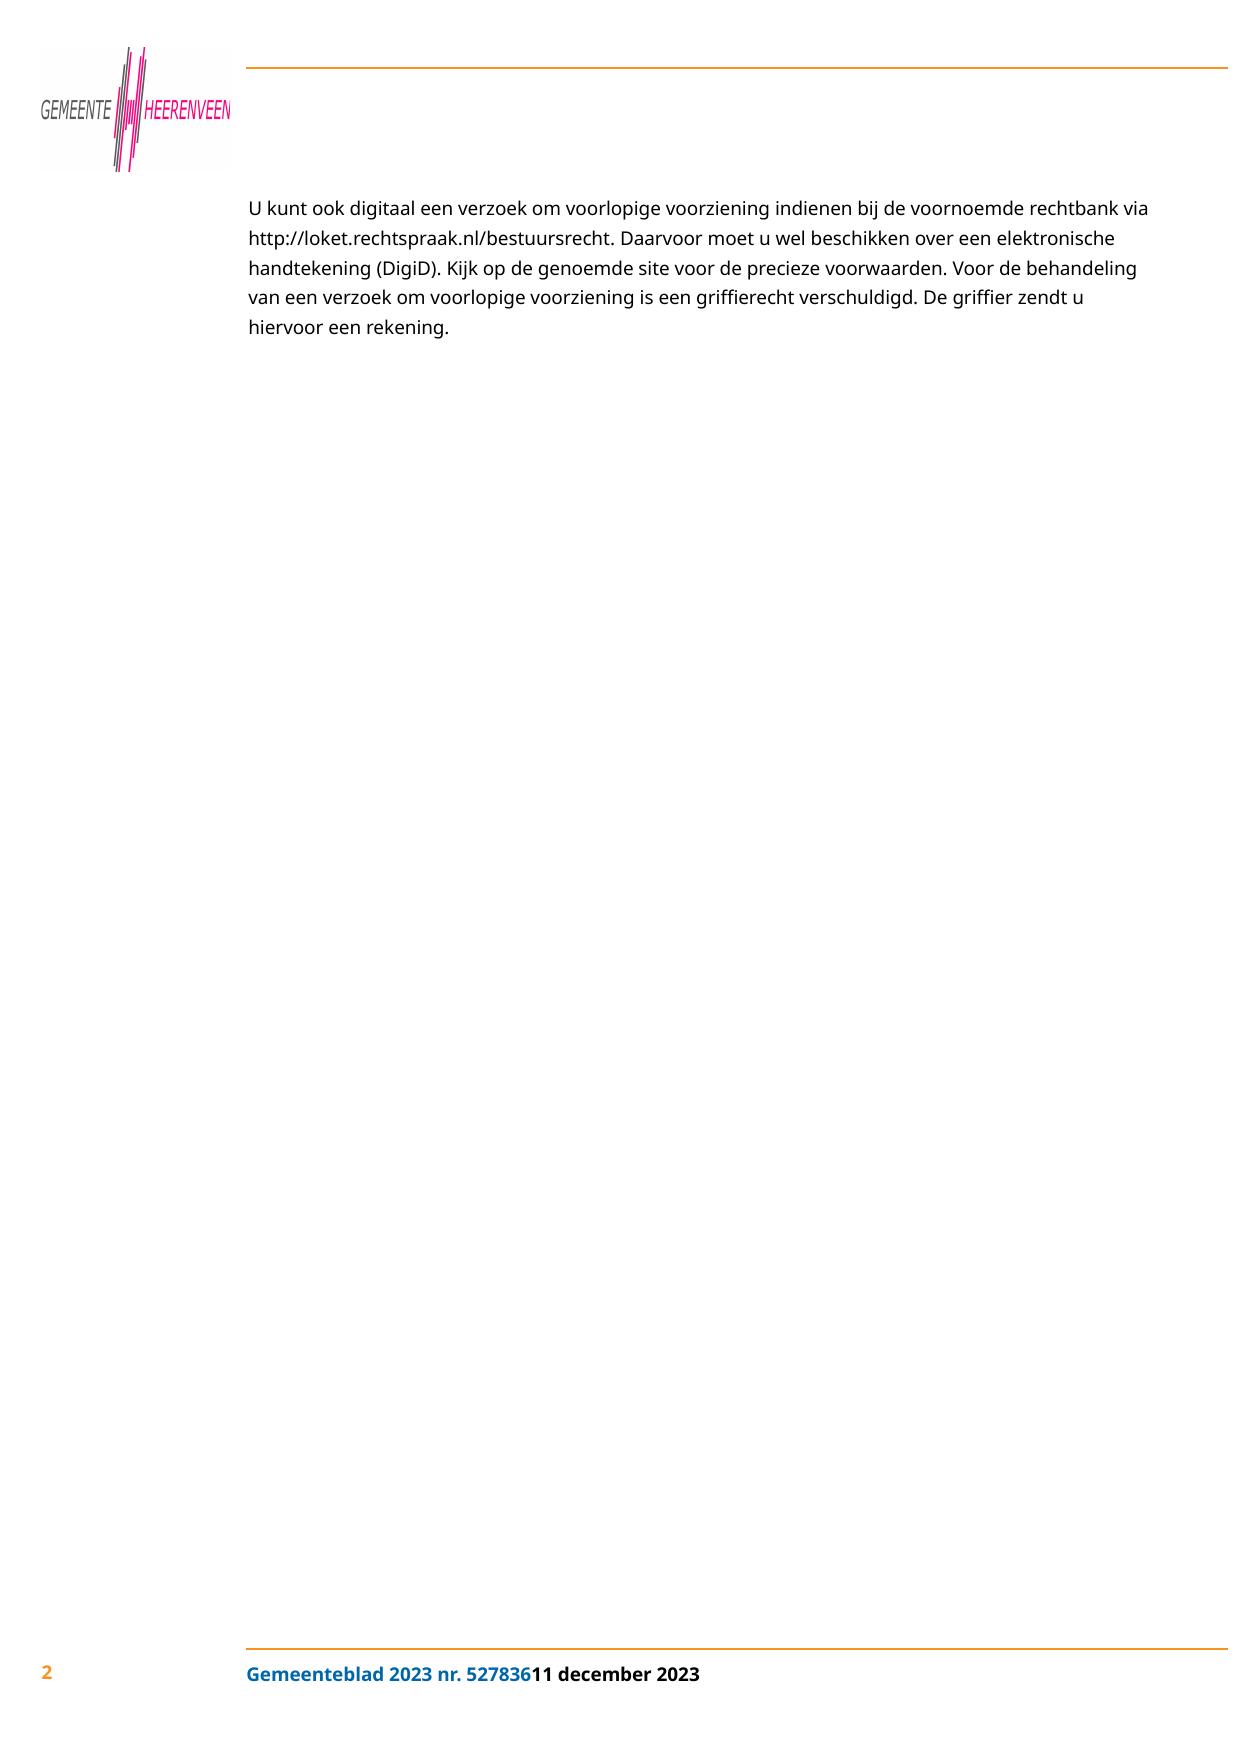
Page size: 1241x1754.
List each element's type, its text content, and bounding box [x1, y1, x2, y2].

picture [41, 47, 231, 172]
text U kunt ook digitaal een verzoek om voorlopige voorziening indienen bij de voornoemde rechtbank via http://loket.rechtspraak.nl/bestuursrecht. Daarvoor moet u wel beschikken over een elektronische handtekening (DigiD). Kijk op de genoemde site voor de precieze voorwaarden. Voor de behandeling van een verzoek om voorlopige voorziening is een griffierecht verschuldigd. De griffier zendt u hiervoor een rekening. [248, 196, 1152, 340]
